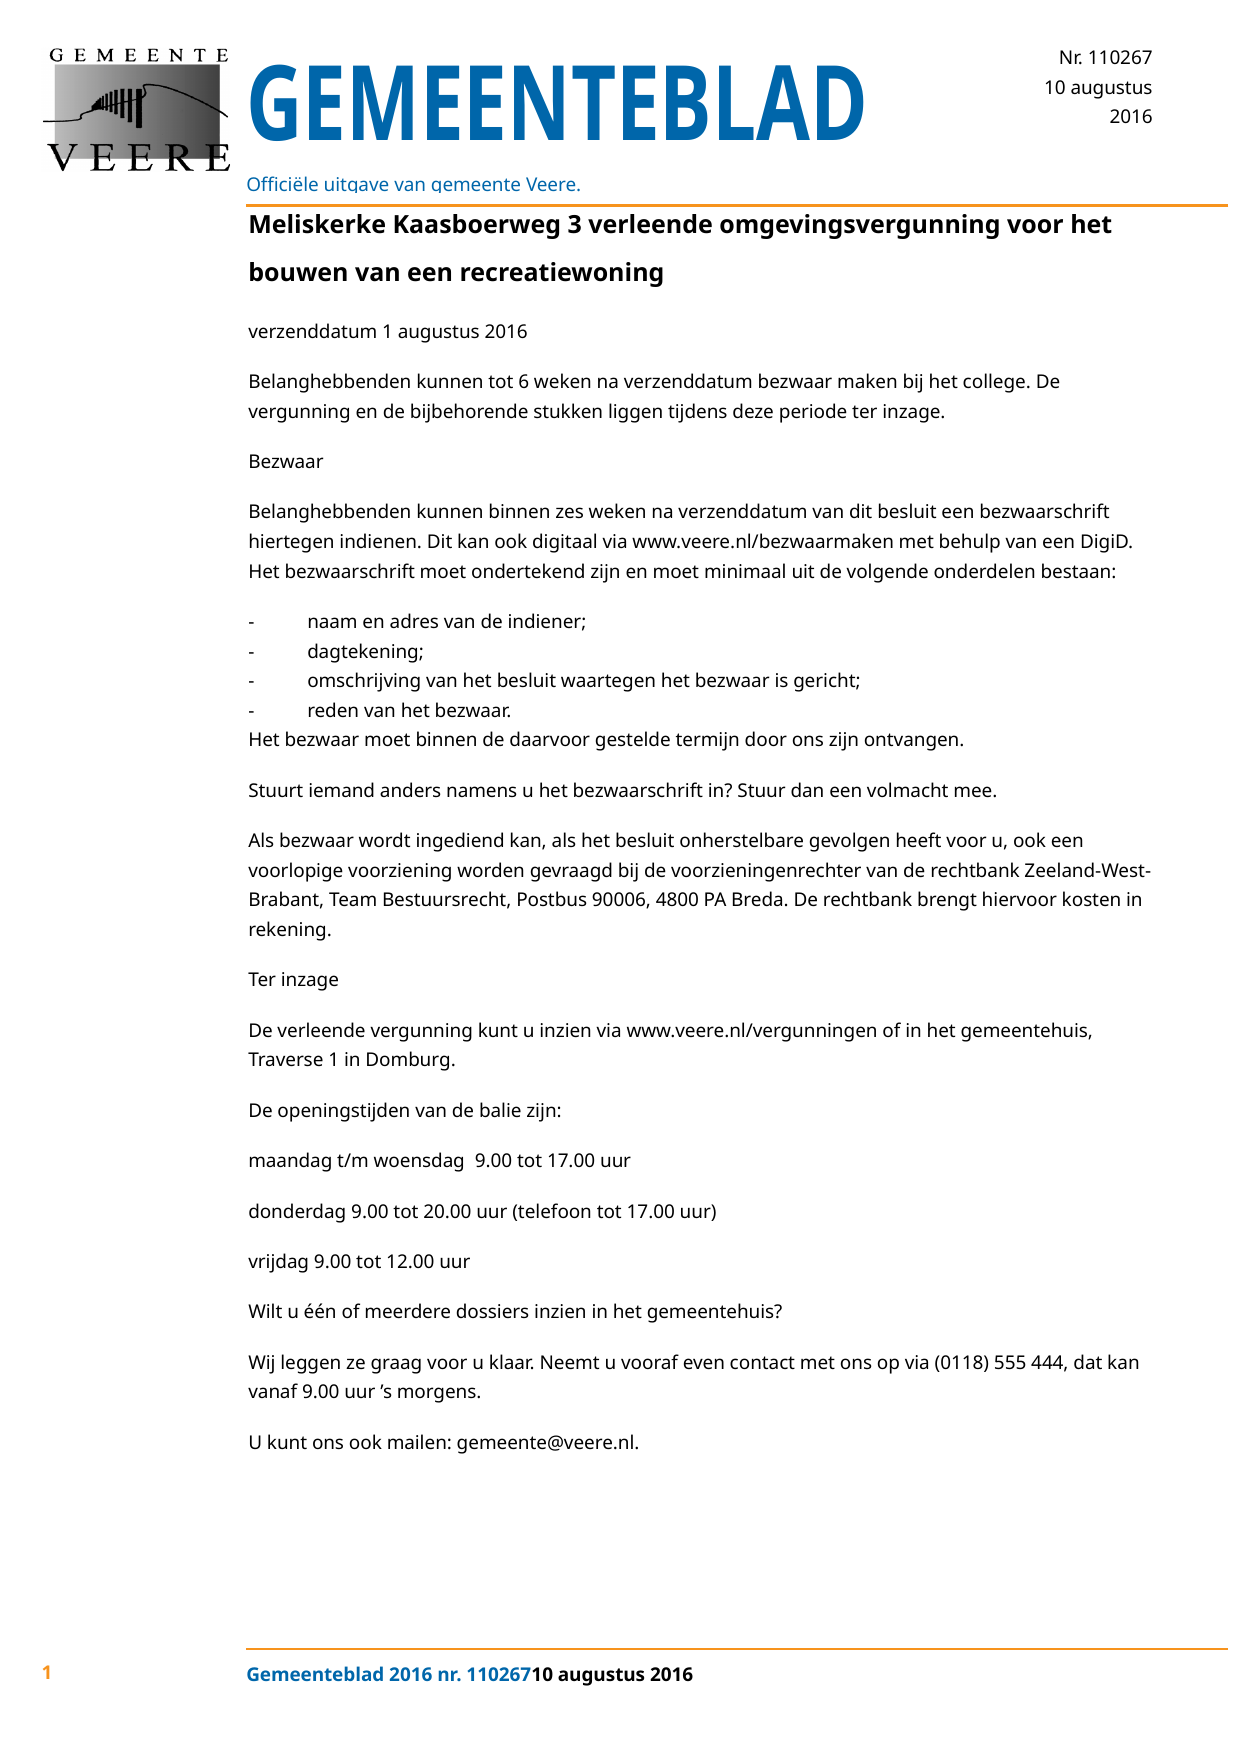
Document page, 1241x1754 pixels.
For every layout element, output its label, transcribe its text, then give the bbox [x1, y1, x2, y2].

text Het bezwaar moet binnen de daarvoor gestelde termijn door ons zijn ontvangen. [248, 727, 1152, 752]
picture [41, 47, 231, 172]
text De openingstijden van de balie zijn: [248, 1097, 1152, 1123]
text Wij leggen ze graag voor u klaar. Neemt u vooraf even contact met ons op via (0118) 555 444, dat kan vanaf 9.00 uur ’s morgens. [248, 1349, 1152, 1404]
text Bezwaar [248, 448, 1152, 474]
text Als bezwaar wordt ingediend kan, als het besluit onherstelbare gevolgen heeft voor u, ook een voorlopige voorziening worden gevraagd bij de voorzieningenrechter van de rechtbank Zeeland-West-Brabant, Team Bestuursrecht, Postbus 90006, 4800 PA Breda. De rechtbank brengt hiervoor kosten in rekening. [248, 827, 1152, 942]
text verzenddatum 1 augustus 2016 [248, 318, 1152, 344]
text Meliskerke Kaasboerweg 3 verleende omgevingsvergunning voor het bouwen van een recreatiewoning [248, 207, 1152, 288]
list dagtekening; [248, 638, 1152, 664]
text U kunt ons ook mailen: gemeente@veere.nl. [248, 1429, 1152, 1455]
text Belanghebbenden kunnen tot 6 weken na verzenddatum bezwaar maken bij het college. De vergunning en de bijbehorende stukken liggen tijdens deze periode ter inzage. [248, 368, 1152, 424]
list reden van het bezwaar. [248, 697, 1152, 723]
text maandag t/m woensdag 9.00 tot 17.00 uur [248, 1147, 1152, 1173]
text Stuurt iemand anders namens u het bezwaarschrift in? Stuur dan een volmacht mee. [248, 777, 1152, 803]
list naam en adres van de indiener; [248, 608, 1152, 634]
text vrijdag 9.00 tot 12.00 uur [248, 1248, 1152, 1274]
text donderdag 9.00 tot 20.00 uur (telefoon tot 17.00 uur) [248, 1198, 1152, 1224]
text Belanghebbenden kunnen binnen zes weken na verzenddatum van dit besluit een bezwaarschrift hiertegen indienen. Dit kan ook digitaal via www.veere.nl/bezwaarmaken met behulp van een DigiD. Het bezwaarschrift moet ondertekend zijn en moet minimaal uit de volgende onderdelen bestaan: [248, 499, 1152, 584]
text Ter inzage [248, 967, 1152, 992]
text Wilt u één of meerdere dossiers inzien in het gemeentehuis? [248, 1299, 1152, 1324]
list omschrijving van het besluit waartegen het bezwaar is gericht; [248, 667, 1152, 693]
text De verleende vergunning kunt u inzien via www.veere.nl/vergunningen of in het gemeentehuis, Traverse 1 in Domburg. [248, 1017, 1152, 1072]
